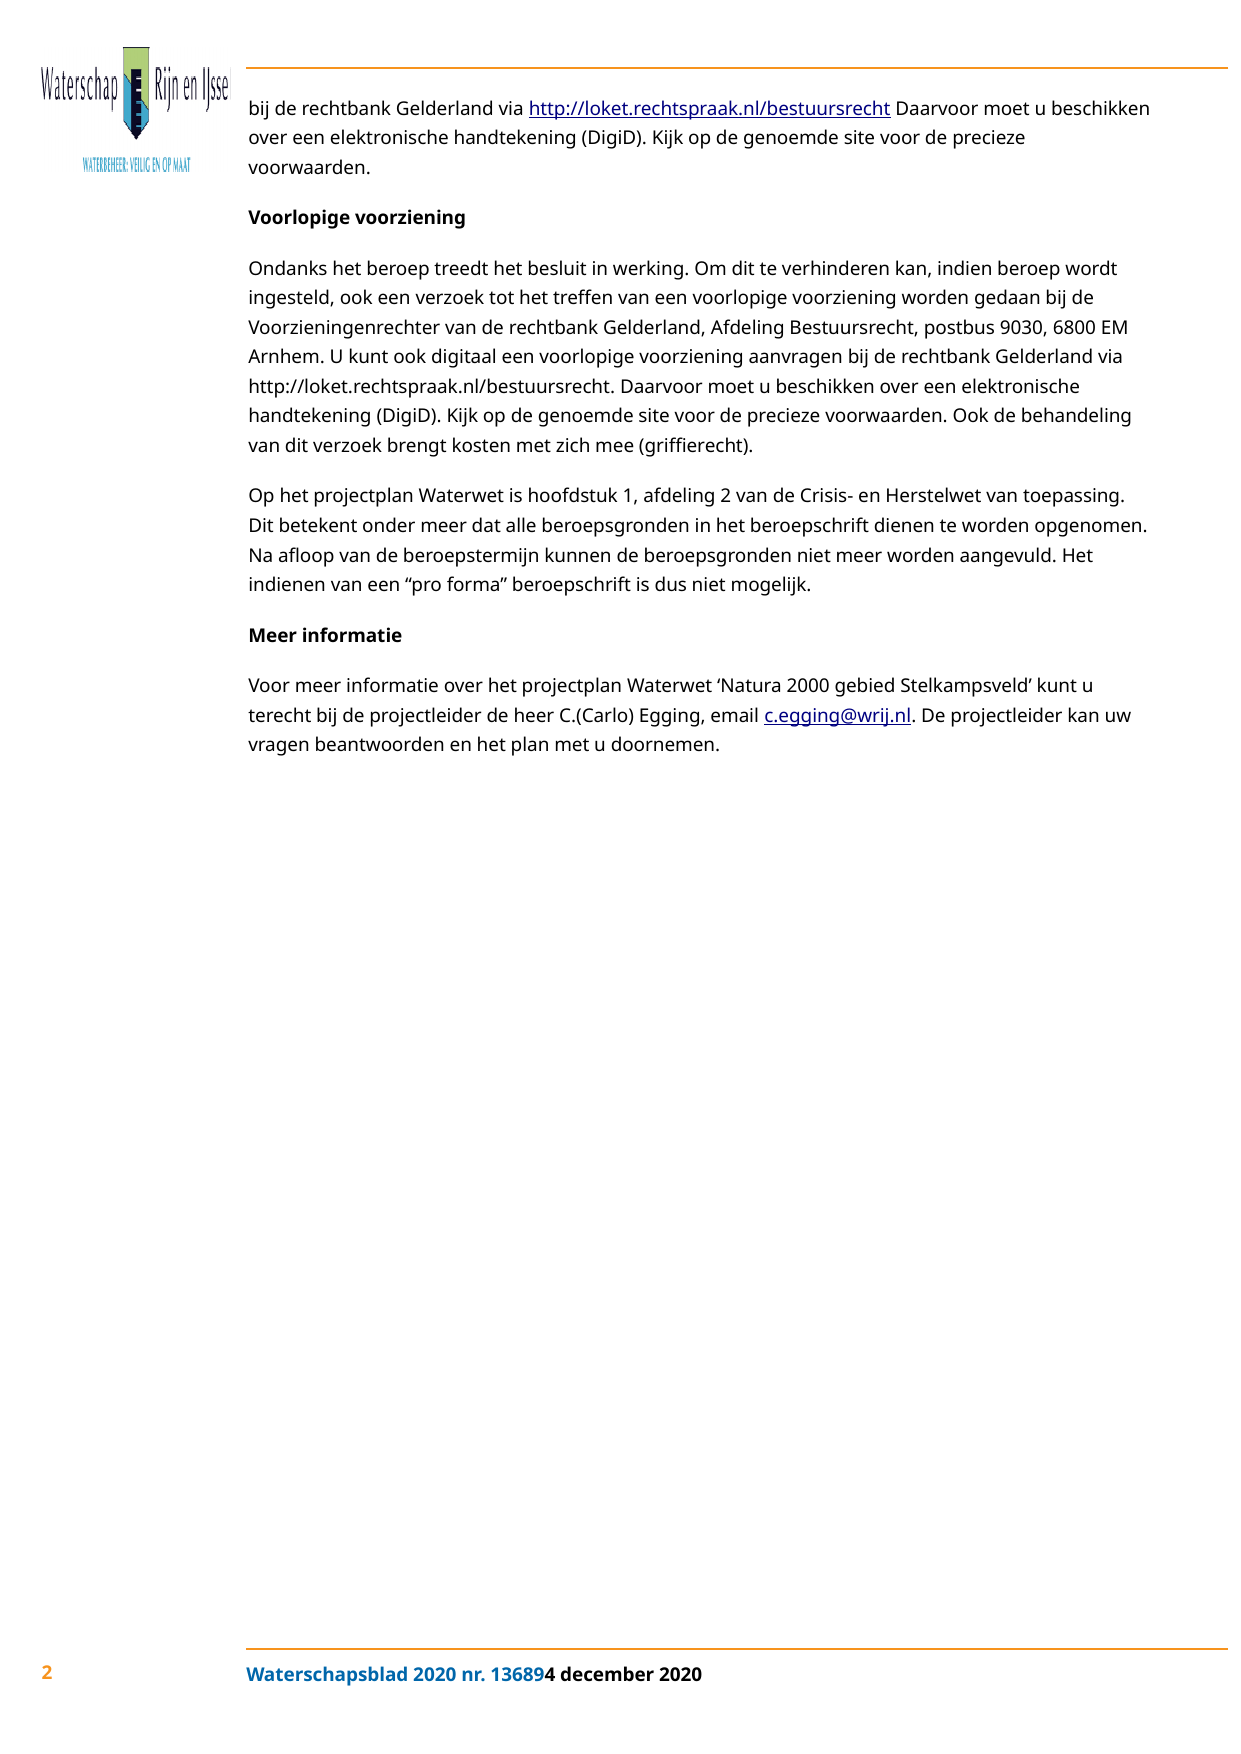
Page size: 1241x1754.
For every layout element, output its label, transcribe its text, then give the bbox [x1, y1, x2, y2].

text Op het projectplan Waterwet is hoofdstuk 1, afdeling 2 van de Crisis- en Herstelwet van toepassing. Dit betekent onder meer dat alle beroepsgronden in het beroepschrift dienen te worden opgenomen. Na afloop van de beroepstermijn kunnen de beroepsgronden niet meer worden aangevuld. Het indienen van een “pro forma” beroepschrift is dus niet mogelijk. [248, 483, 1152, 597]
text Voorlopige voorziening [248, 204, 1152, 230]
text Ondanks het beroep treedt het besluit in werking. Om dit te verhinderen kan, indien beroep wordt ingesteld, ook een verzoek tot het treffen van een voorlopige voorziening worden gedaan bij de Voorzieningenrechter van de rechtbank Gelderland, Afdeling Bestuursrecht, postbus 9030, 6800 EM Arnhem. U kunt ook digitaal een voorlopige voorziening aanvragen bij de rechtbank Gelderland via http://loket.rechtspraak.nl/bestuursrecht. Daarvoor moet u beschikken over een elektronische handtekening (DigiD). Kijk op de genoemde site voor de precieze voorwaarden. Ook de behandeling van dit verzoek brengt kosten met zich mee (griffierecht). [248, 255, 1152, 458]
text Meer informatie [248, 622, 1152, 648]
text bij de rechtbank Gelderland via http://loket.rechtspraak.nl/bestuursrecht Daarvoor moet u beschikken over een elektronische handtekening (DigiD). Kijk op de genoemde site voor de precieze voorwaarden. [248, 95, 1152, 180]
text Voor meer informatie over het projectplan Waterwet ‘Natura 2000 gebied Stelkampsveld’ kunt u terecht bij de projectleider de heer C.(Carlo) Egging, email c.egging@wrij.nl. De projectleider kan uw vragen beantwoorden en het plan met u doornemen. [248, 672, 1152, 757]
picture [41, 47, 231, 172]
